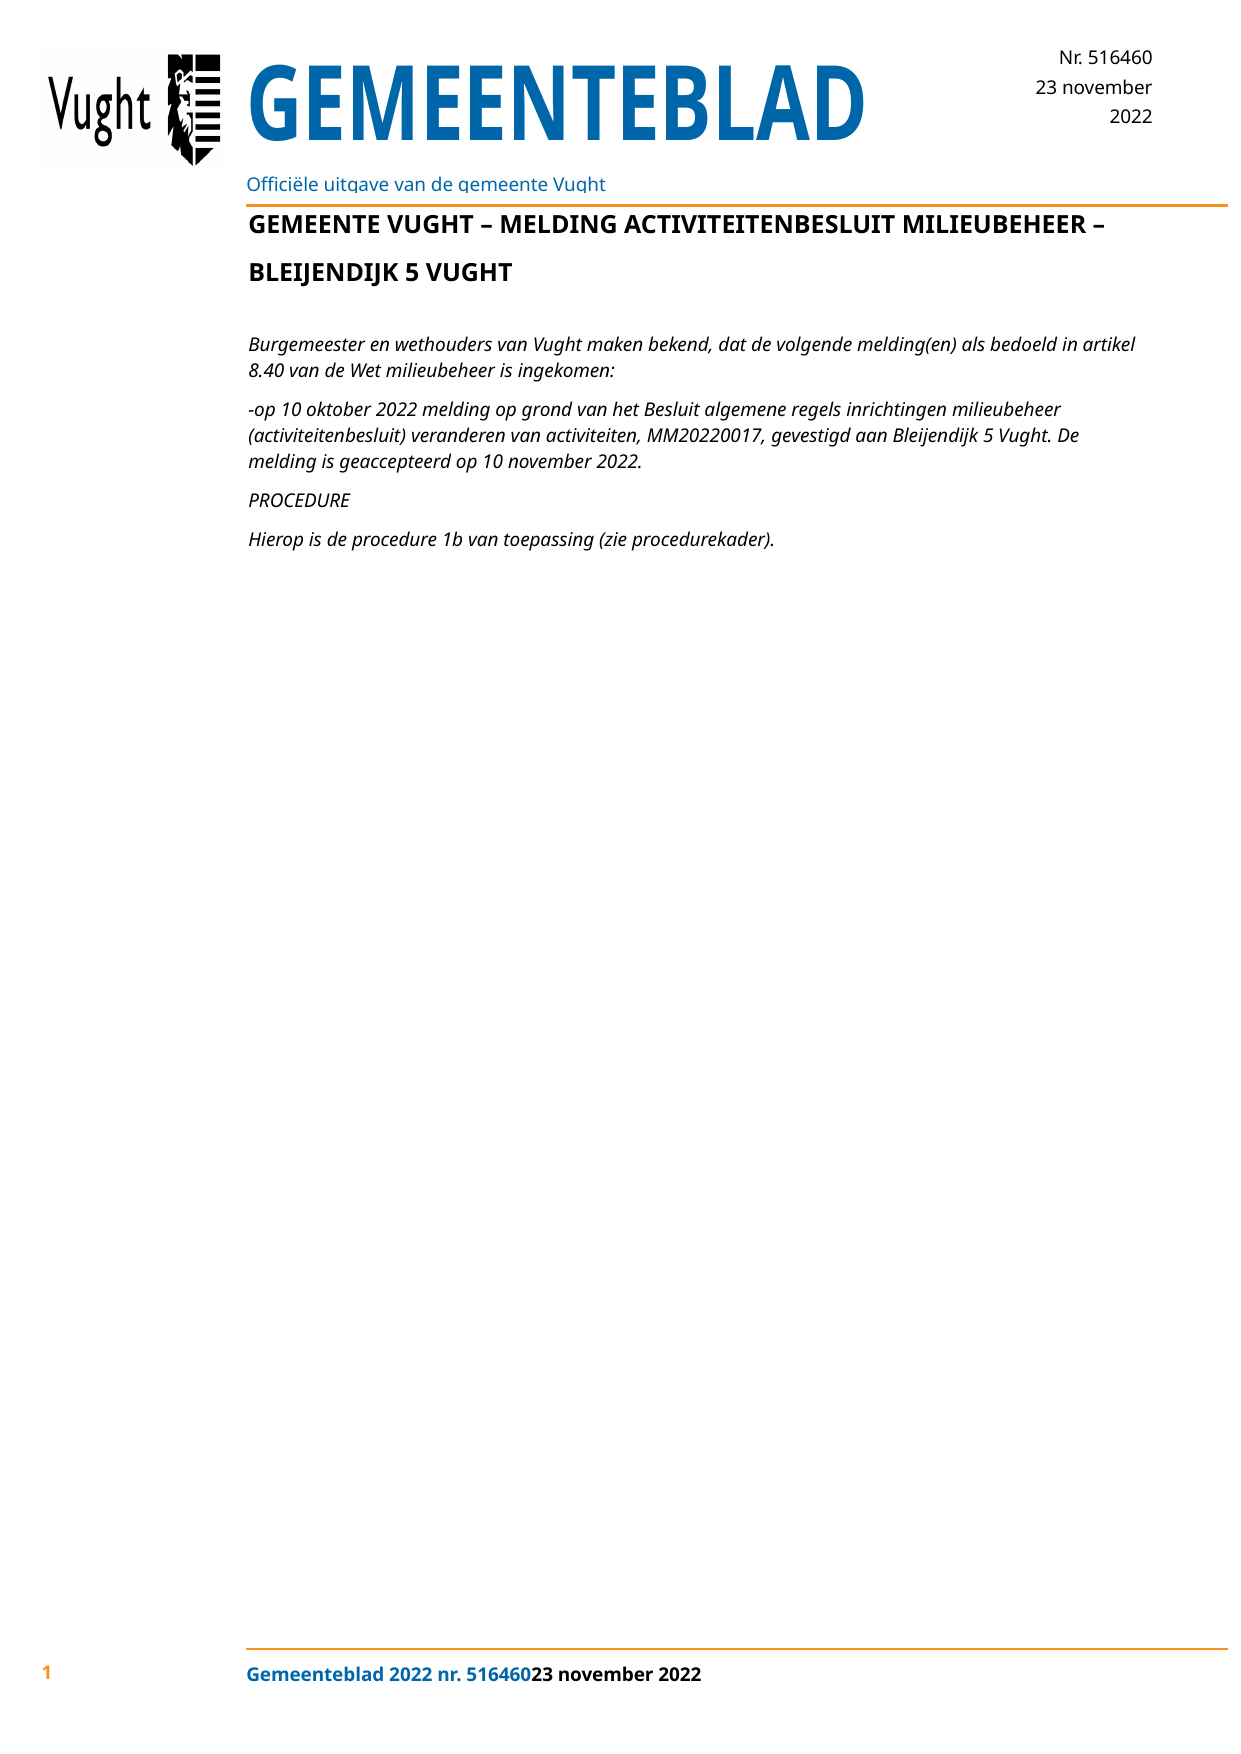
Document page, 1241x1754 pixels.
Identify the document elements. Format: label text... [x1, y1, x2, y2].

text -op 10 oktober 2022 melding op grond van het Besluit algemene regels inrichtingen milieubeheer (activiteitenbesluit) veranderen van activiteiten, MM20220017, gevestigd aan Bleijendijk 5 Vught. De melding is geaccepteerd op 10 november 2022. [248, 396, 1152, 474]
picture [41, 47, 231, 172]
text Hierop is de procedure 1b van toepassing (zie procedurekader). [248, 526, 1152, 552]
text GEMEENTE VUGHT – MELDING ACTIVITEITENBESLUIT MILIEUBEHEER – BLEIJENDIJK 5 VUGHT [248, 207, 1152, 288]
text PROCEDURE [248, 487, 1152, 513]
text Burgemeester en wethouders van Vught maken bekend, dat de volgende melding(en) als bedoeld in artikel 8.40 van de Wet milieubeheer is ingekomen: [248, 331, 1152, 383]
